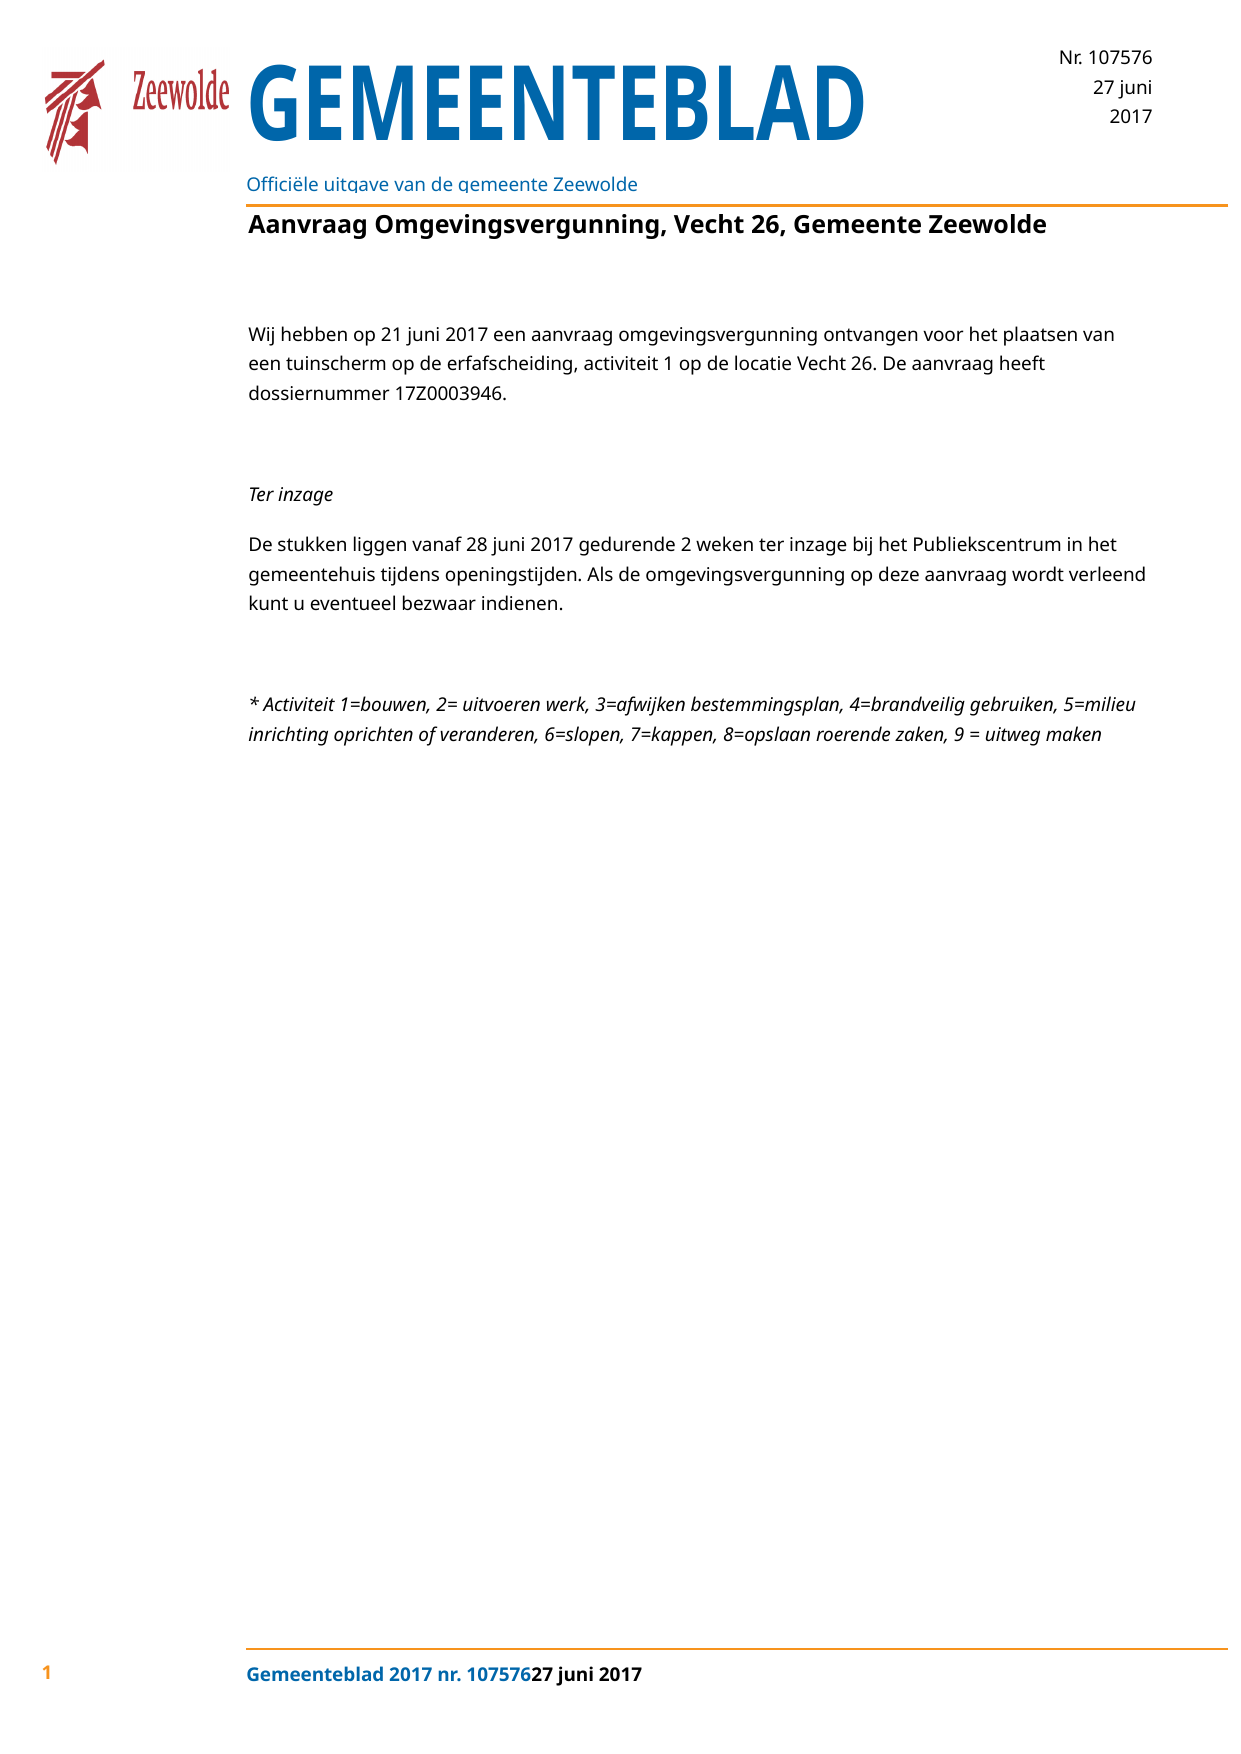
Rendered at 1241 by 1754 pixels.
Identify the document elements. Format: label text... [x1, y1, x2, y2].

text * Activiteit 1=bouwen, 2= uitvoeren werk, 3=afwijken bestemmingsplan, 4=brandveilig gebruiken, 5=milieu inrichting oprichten of veranderen, 6=slopen, 7=kappen, 8=opslaan roerende zaken, 9 = uitweg maken [248, 691, 1152, 746]
text Wij hebben op 21 juni 2017 een aanvraag omgevingsvergunning ontvangen voor het plaatsen van een tuinscherm op de erfafscheiding, activiteit 1 op de locatie Vecht 26. De aanvraag heeft dossiernummer 17Z0003946. [248, 321, 1152, 406]
picture [41, 47, 231, 172]
text De stukken liggen vanaf 28 juni 2017 gedurende 2 weken ter inzage bij het Publiekscentrum in het gemeentehuis tijdens openingstijden. Als de omgevingsvergunning op deze aanvraag wordt verleend kunt u eventueel bezwaar indienen. [248, 531, 1152, 616]
text Aanvraag Omgevingsvergunning, Vecht 26, Gemeente Zeewolde [248, 207, 1152, 241]
text Ter inzage [248, 481, 1152, 506]
